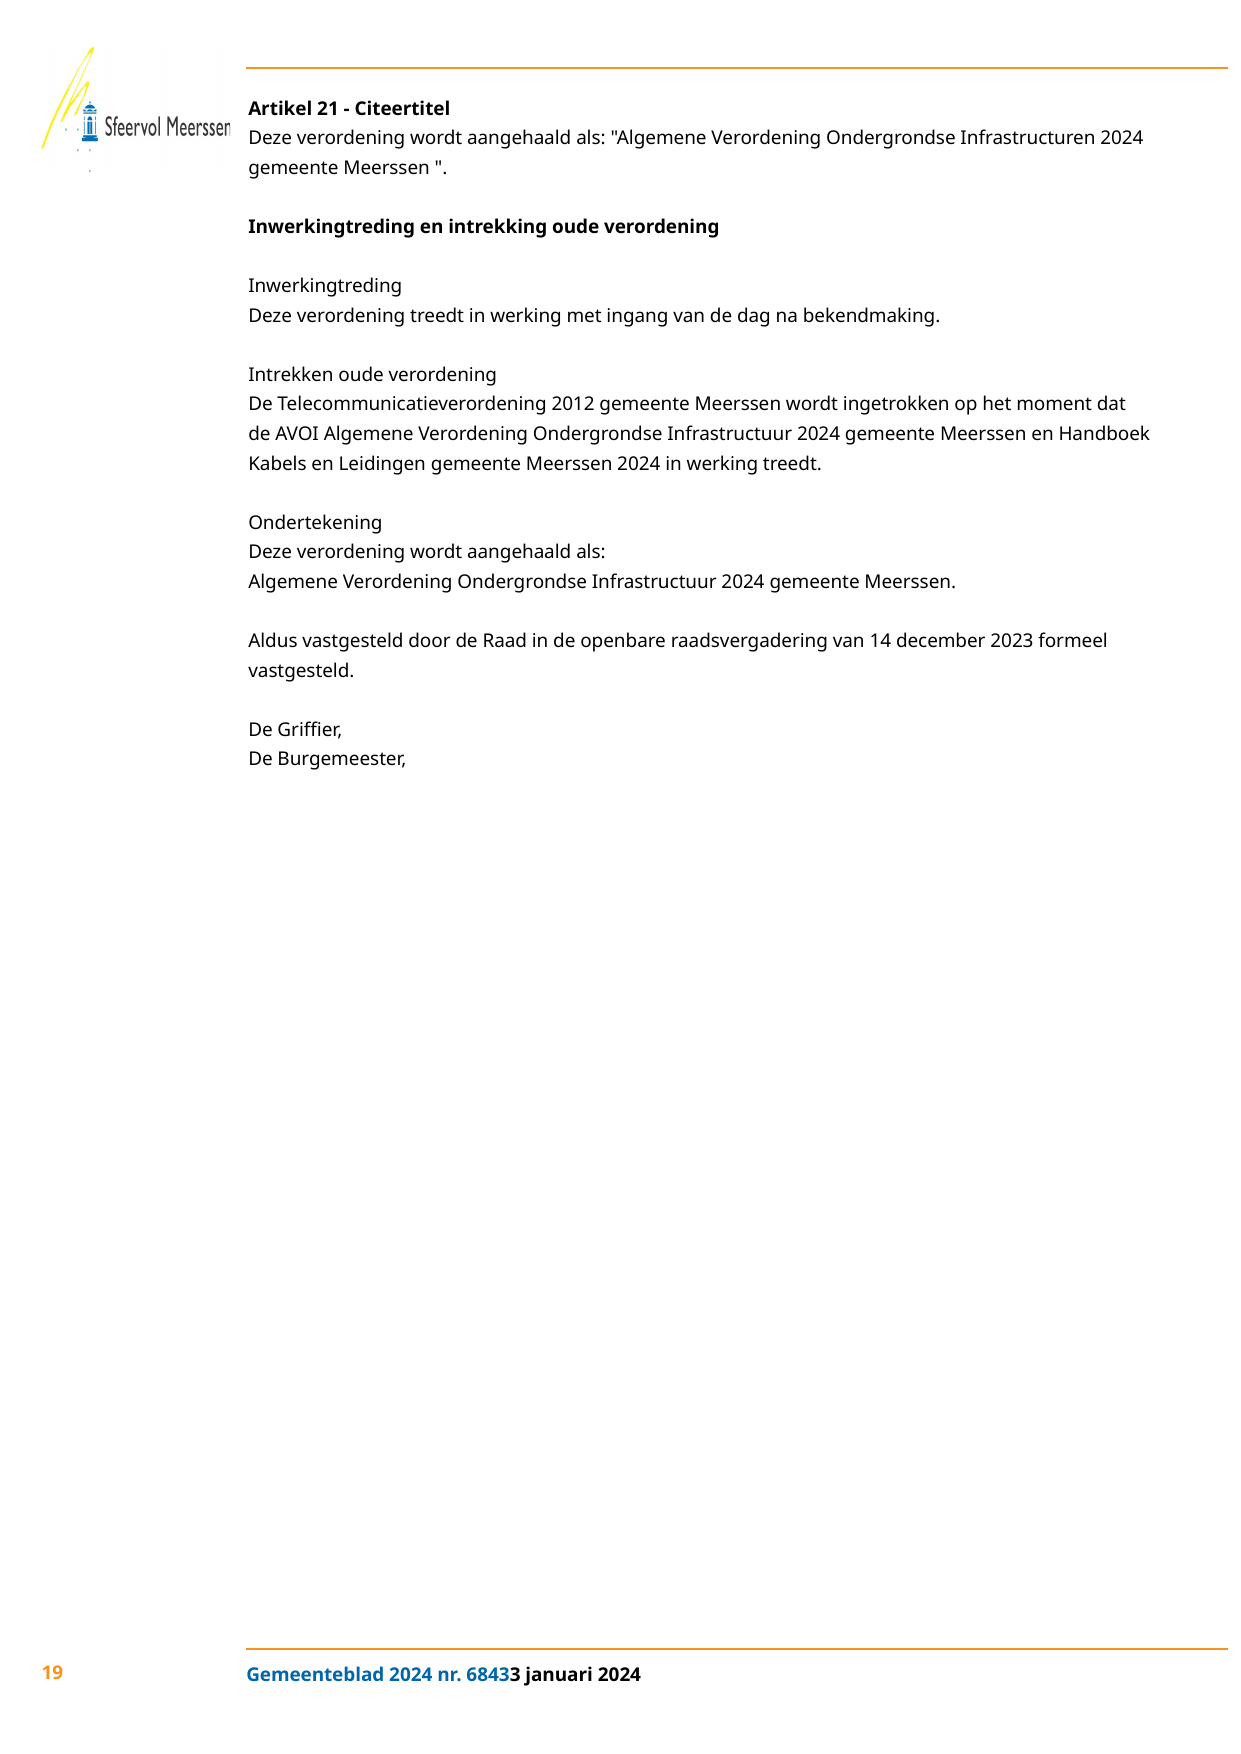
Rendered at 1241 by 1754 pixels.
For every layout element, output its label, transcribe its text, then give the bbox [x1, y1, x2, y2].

text Deze verordening wordt aangehaald als: [248, 538, 1152, 564]
text De Telecommunicatieverordening 2012 gemeente Meerssen wordt ingetrokken op het moment dat de AVOI Algemene Verordening Ondergrondse Infrastructuur 2024 gemeente Meerssen en Handboek Kabels en Leidingen gemeente Meerssen 2024 in werking treedt. [248, 391, 1152, 476]
text Algemene Verordening Ondergrondse Infrastructuur 2024 gemeente Meerssen. [248, 568, 1152, 594]
text De Griffier, [248, 716, 1152, 742]
text Intrekken oude verordening [248, 361, 1152, 387]
text Inwerkingtreding [248, 272, 1152, 298]
text Deze verordening wordt aangehaald als: "Algemene Verordening Ondergrondse Infrastructuren 2024 gemeente Meerssen ". [248, 124, 1152, 180]
text Deze verordening treedt in werking met ingang van de dag na bekendmaking. [248, 302, 1152, 328]
text Ondertekening [248, 509, 1152, 535]
text Inwerkingtreding en intrekking oude verordening [248, 213, 1152, 239]
picture [41, 47, 231, 172]
text Artikel 21 - Citeertitel [248, 95, 1152, 121]
text Aldus vastgesteld door de Raad in de openbare raadsvergadering van 14 december 2023 formeel vastgesteld. [248, 627, 1152, 683]
text De Burgemeester, [248, 746, 1152, 771]
